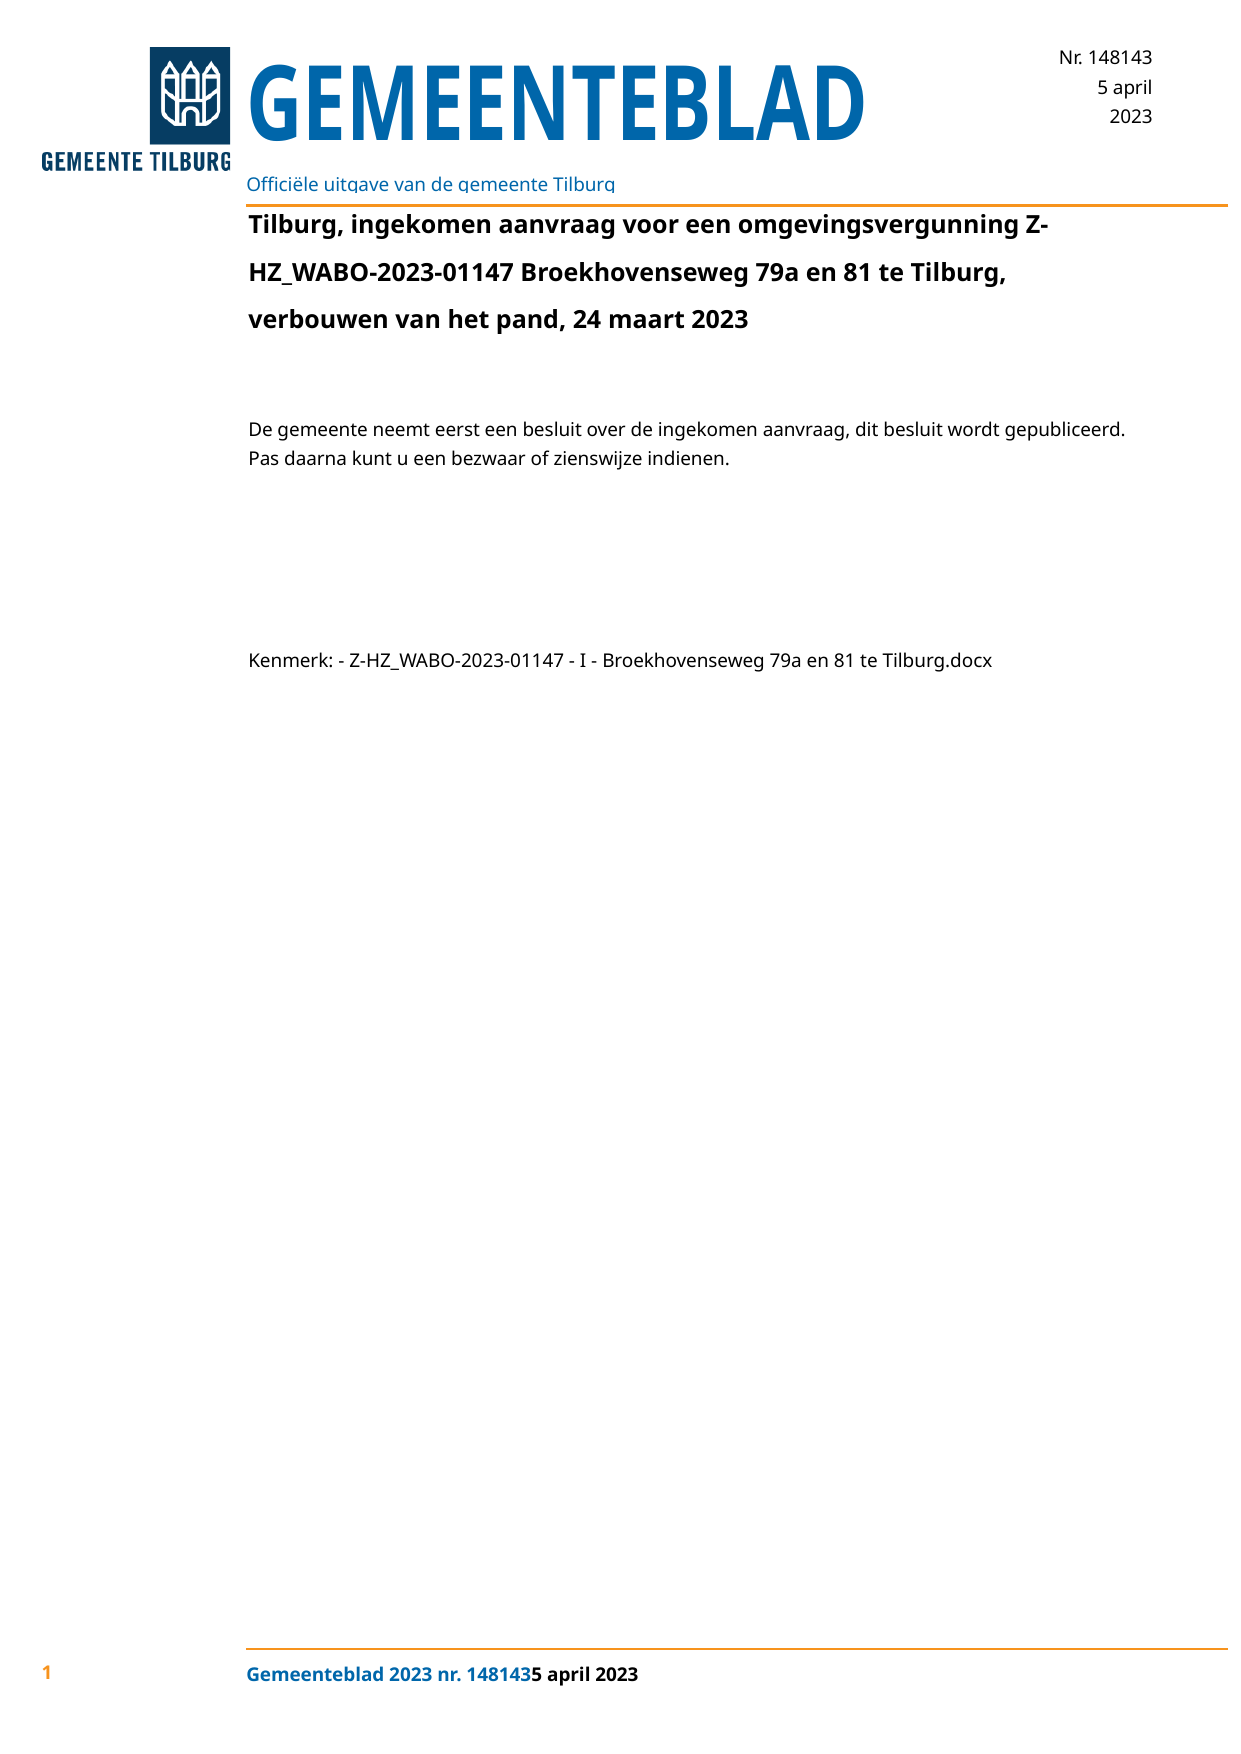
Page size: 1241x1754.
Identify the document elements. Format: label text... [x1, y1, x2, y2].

text Kenmerk: - Z-HZ_WABO-2023-01147 - I - Broekhovenseweg 79a en 81 te Tilburg.docx [248, 647, 1152, 673]
text De gemeente neemt eerst een besluit over de ingekomen aanvraag, dit besluit wordt gepubliceerd. Pas daarna kunt u een bezwaar of zienswijze indienen. [248, 416, 1152, 471]
text Tilburg, ingekomen aanvraag voor een omgevingsvergunning Z-HZ_WABO-2023-01147 Broekhovenseweg 79a en 81 te Tilburg, verbouwen van het pand, 24 maart 2023 [248, 207, 1152, 336]
picture [41, 47, 231, 172]
